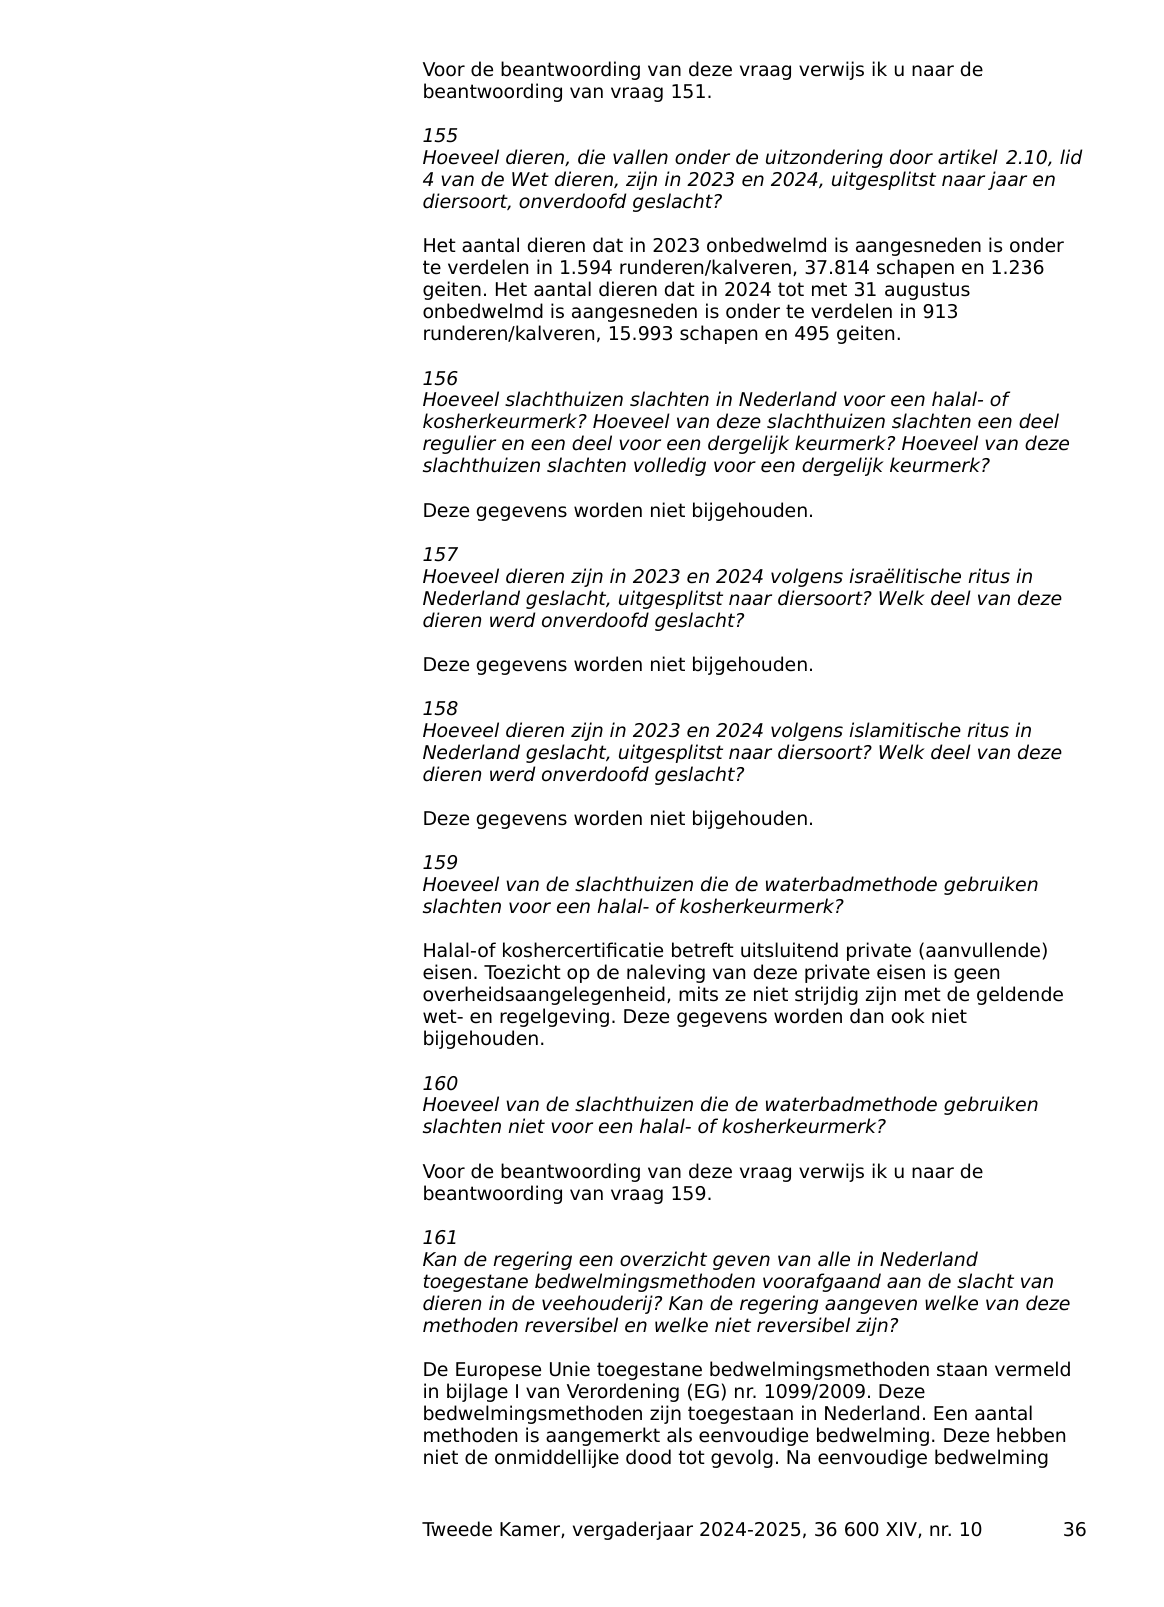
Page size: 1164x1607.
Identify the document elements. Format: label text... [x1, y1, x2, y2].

text Halal-of koshercertificatie betreft uitsluitend private (aanvullende) eisen. Toezicht op de naleving van deze private eisen is geen overheidsaangelegenheid, mits ze niet strijdig zijn met de geldende wet- en regelgeving. Deze gegevens worden dan ook niet bijgehouden. [422, 940, 1087, 1050]
text Hoeveel dieren zijn in 2023 en 2024 volgens israëlitische ritus in Nederland geslacht, uitgesplitst naar diersoort? Welk deel van deze dieren werd onverdoofd geslacht? [422, 566, 1087, 632]
text Deze gegevens worden niet bijgehouden. [422, 499, 1087, 521]
text Hoeveel van de slachthuizen die de waterbadmethode gebruiken slachten voor een halal- of kosherkeurmerk? [422, 874, 1087, 918]
text Het aantal dieren dat in 2023 onbedwelmd is aangesneden is onder te verdelen in 1.594 runderen/kalveren, 37.814 schapen en 1.236 geiten. Het aantal dieren dat in 2024 tot met 31 augustus onbedwelmd is aangesneden is onder te verdelen in 913 runderen/kalveren, 15.993 schapen en 495 geiten. [422, 235, 1087, 345]
text 158 [422, 698, 1087, 720]
text 161 [422, 1227, 1087, 1249]
text 156 [422, 367, 1087, 389]
text 157 [422, 544, 1087, 566]
text Hoeveel van de slachthuizen die de waterbadmethode gebruiken slachten niet voor een halal- of kosherkeurmerk? [422, 1094, 1087, 1138]
text Hoeveel dieren zijn in 2023 en 2024 volgens islamitische ritus in Nederland geslacht, uitgesplitst naar diersoort? Welk deel van deze dieren werd onverdoofd geslacht? [422, 720, 1087, 786]
text 155 [422, 125, 1087, 147]
text Deze gegevens worden niet bijgehouden. [422, 808, 1087, 830]
text Kan de regering een overzicht geven van alle in Nederland toegestane bedwelmingsmethoden voorafgaand aan de slacht van dieren in de veehouderij? Kan de regering aangeven welke van deze methoden reversibel en welke niet reversibel zijn? [422, 1249, 1087, 1337]
text Voor de beantwoording van deze vraag verwijs ik u naar de beantwoording van vraag 159. [422, 1161, 1087, 1204]
text Hoeveel slachthuizen slachten in Nederland voor een halal- of kosherkeurmerk? Hoeveel van deze slachthuizen slachten een deel regulier en een deel voor een dergelijk keurmerk? Hoeveel van deze slachthuizen slachten volledig voor een dergelijk keurmerk? [422, 389, 1087, 477]
text Deze gegevens worden niet bijgehouden. [422, 654, 1087, 676]
text 160 [422, 1072, 1087, 1094]
text De Europese Unie toegestane bedwelmingsmethoden staan vermeld in bijlage I van Verordening (EG) nr. 1099/2009. Deze bedwelmingsmethoden zijn toegestaan in Nederland. Een aantal methoden is aangemerkt als eenvoudige bedwelming. Deze hebben niet de onmiddellijke dood tot gevolg. Na eenvoudige bedwelming [422, 1359, 1087, 1469]
text Voor de beantwoording van deze vraag verwijs ik u naar de beantwoording van vraag 151. [422, 59, 1087, 103]
text Hoeveel dieren, die vallen onder de uitzondering door artikel 2.10, lid 4 van de Wet dieren, zijn in 2023 en 2024, uitgesplitst naar jaar en diersoort, onverdoofd geslacht? [422, 147, 1087, 213]
text 159 [422, 852, 1087, 874]
